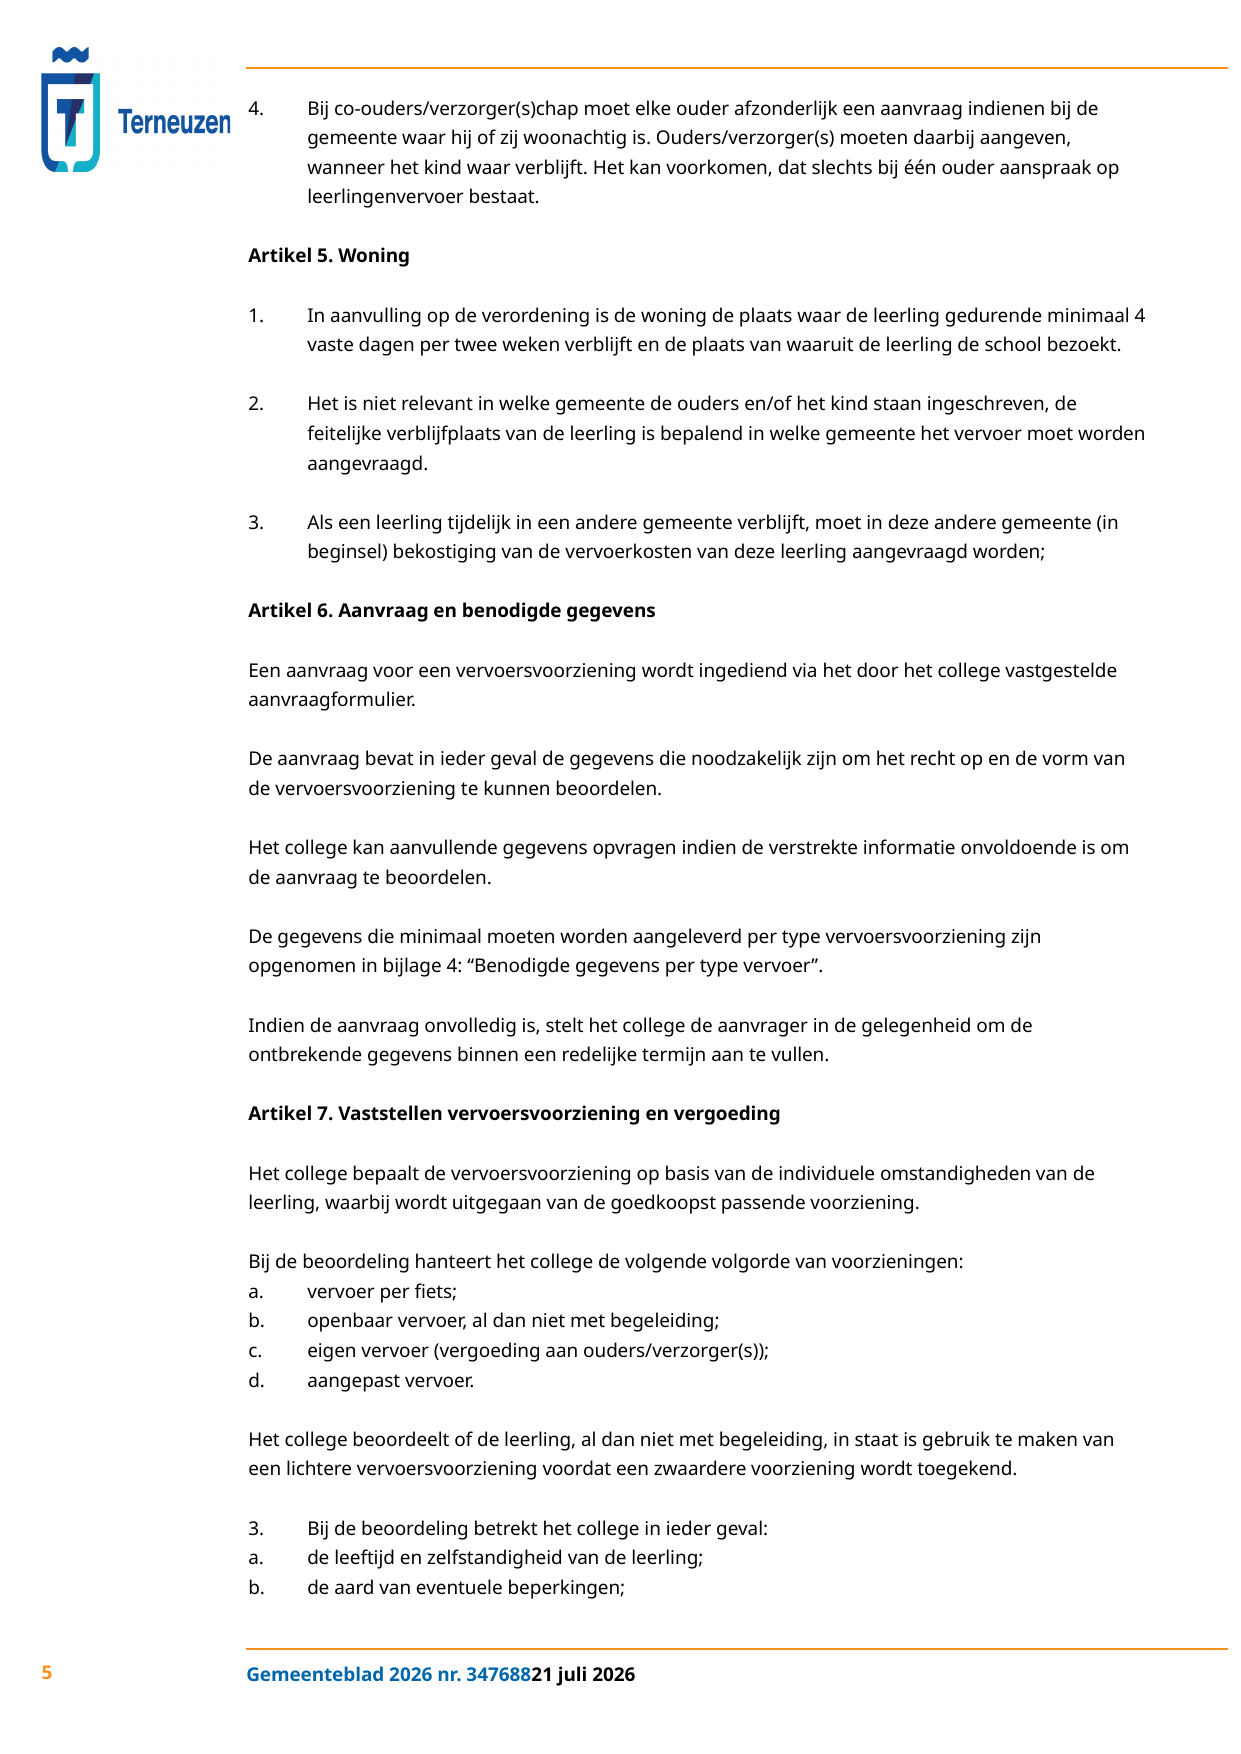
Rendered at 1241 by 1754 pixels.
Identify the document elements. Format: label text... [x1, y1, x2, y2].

list de leeftijd en zelfstandigheid van de leerling; [248, 1544, 1152, 1570]
list Als een leerling tijdelijk in een andere gemeente verblijft, moet in deze andere gemeente (in beginsel) bekostiging van de vervoerkosten van deze leerling aangevraagd worden; [248, 509, 1152, 564]
text Het college beoordeelt of de leerling, al dan niet met begeleiding, in staat is gebruik te maken van een lichtere vervoersvoorziening voordat een zwaardere voorziening wordt toegekend. [248, 1426, 1152, 1481]
text Artikel 5. Woning [248, 243, 1152, 268]
text Het college kan aanvullende gegevens opvragen indien de verstrekte informatie onvoldoende is om de aanvraag te beoordelen. [248, 834, 1152, 890]
list Bij co-ouders/verzorger(s)chap moet elke ouder afzonderlijk een aanvraag indienen bij de gemeente waar hij of zij woonachtig is. Ouders/verzorger(s) moeten daarbij aangeven, wanneer het kind waar verblijft. Het kan voorkomen, dat slechts bij één ouder aanspraak op leerlingenvervoer bestaat. [248, 95, 1152, 209]
list Het is niet relevant in welke gemeente de ouders en/of het kind staan ingeschreven, de feitelijke verblijfplaats van de leerling is bepalend in welke gemeente het vervoer moet worden aangevraagd. [248, 391, 1152, 476]
list In aanvulling op de verordening is de woning de plaats waar de leerling gedurende minimaal 4 vaste dagen per twee weken verblijft en de plaats van waaruit de leerling de school bezoekt. [248, 302, 1152, 357]
list Bij de beoordeling betrekt het college in ieder geval: [248, 1515, 1152, 1541]
text Een aanvraag voor een vervoersvoorziening wordt ingediend via het door het college vastgestelde aanvraagformulier. [248, 657, 1152, 712]
text Bij de beoordeling hanteert het college de volgende volgorde van voorzieningen: [248, 1248, 1152, 1274]
list vervoer per fiets; [248, 1278, 1152, 1304]
list aangepast vervoer. [248, 1367, 1152, 1393]
list de aard van eventuele beperkingen; [248, 1574, 1152, 1600]
text Het college bepaalt de vervoersvoorziening op basis van de individuele omstandigheden van de leerling, waarbij wordt uitgegaan van de goedkoopst passende voorziening. [248, 1160, 1152, 1215]
list eigen vervoer (vergoeding aan ouders/verzorger(s)); [248, 1337, 1152, 1363]
picture [41, 47, 231, 172]
text De gegevens die minimaal moeten worden aangeleverd per type vervoersvoorziening zijn opgenomen in bijlage 4: “Benodigde gegevens per type vervoer”. [248, 923, 1152, 978]
text Artikel 6. Aanvraag en benodigde gegevens [248, 598, 1152, 623]
text Artikel 7. Vaststellen vervoersvoorziening en vergoeding [248, 1101, 1152, 1126]
list openbaar vervoer, al dan niet met begeleiding; [248, 1308, 1152, 1333]
text De aanvraag bevat in ieder geval de gegevens die noodzakelijk zijn om het recht op en de vorm van de vervoersvoorziening te kunnen beoordelen. [248, 746, 1152, 801]
text Indien de aanvraag onvolledig is, stelt het college de aanvrager in de gelegenheid om de ontbrekende gegevens binnen een redelijke termijn aan te vullen. [248, 1012, 1152, 1067]
